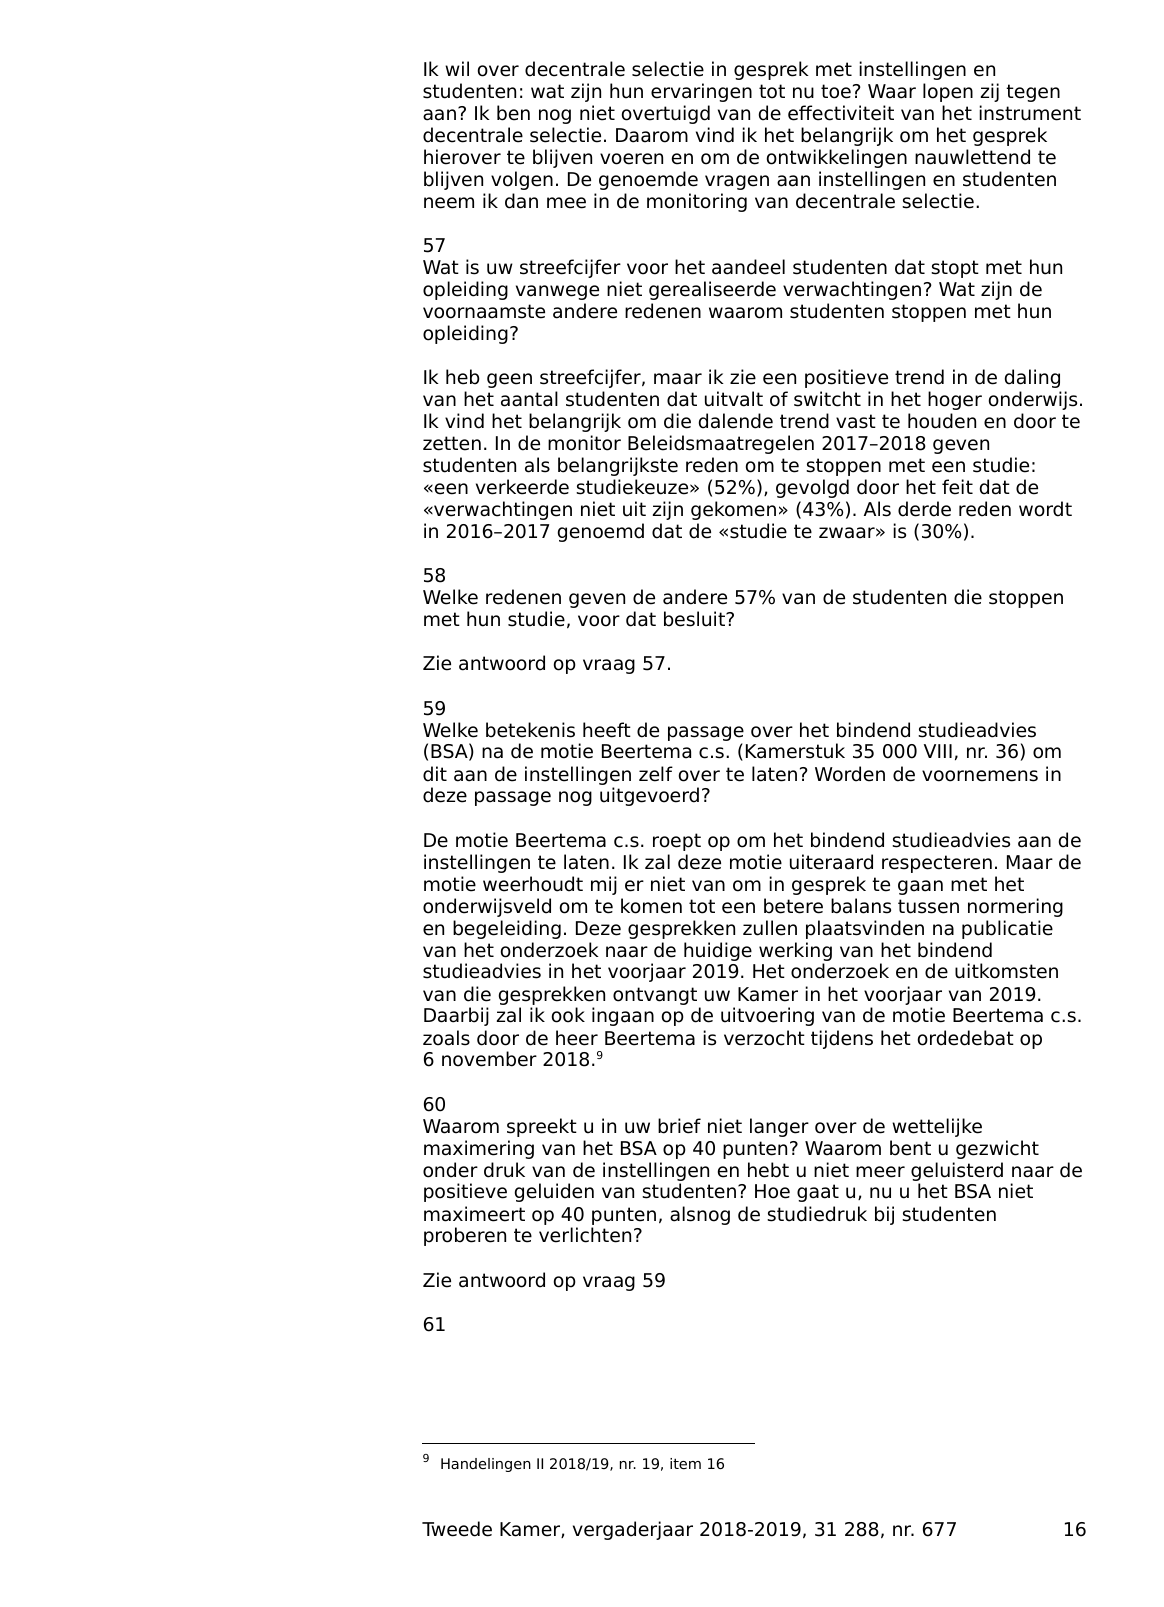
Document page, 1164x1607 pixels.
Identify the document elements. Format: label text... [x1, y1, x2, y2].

text Welke redenen geven de andere 57% van de studenten die stoppen met hun studie, voor dat besluit? [422, 587, 1087, 631]
text 57 [422, 235, 1087, 257]
text 60 [422, 1093, 1087, 1116]
text De motie Beertema c.s. roept op om het bindend studieadvies aan de instellingen te laten. Ik zal deze motie uiteraard respecteren. Maar de motie weerhoudt mij er niet van om in gesprek te gaan met het onderwijsveld om te komen tot een betere balans tussen normering en begeleiding. Deze gesprekken zullen plaatsvinden na publicatie van het onderzoek naar de huidige werking van het bindend studieadvies in het voorjaar 2019. Het onderzoek en de uitkomsten van die gesprekken ontvangt uw Kamer in het voorjaar van 2019. Daarbij zal ik ook ingaan op de uitvoering van de motie Beertema c.s. zoals door de heer Beertema is verzocht tijdens het ordedebat op 6 november 2018. [422, 829, 1087, 1071]
text Handelingen II 2018/19, nr. 19, item 16 [422, 1452, 1087, 1474]
text 61 [422, 1314, 1087, 1336]
text Wat is uw streefcijfer voor het aandeel studenten dat stopt met hun opleiding vanwege niet gerealiseerde verwachtingen? Wat zijn de voornaamste andere redenen waarom studenten stoppen met hun opleiding? [422, 257, 1087, 345]
text Waarom spreekt u in uw brief niet langer over de wettelijke maximering van het BSA op 40 punten? Waarom bent u gezwicht onder druk van de instellingen en hebt u niet meer geluisterd naar de positieve geluiden van studenten? Hoe gaat u, nu u het BSA niet maximeert op 40 punten, alsnog de studiedruk bij studenten proberen te verlichten? [422, 1116, 1087, 1247]
text 58 [422, 565, 1087, 587]
text Ik heb geen streefcijfer, maar ik zie een positieve trend in de daling van het aantal studenten dat uitvalt of switcht in het hoger onderwijs. Ik vind het belangrijk om die dalende trend vast te houden en door te zetten. In de monitor Beleidsmaatregelen 2017–2018 geven studenten als belangrijkste reden om te stoppen met een studie: «een verkeerde studiekeuze» (52%), gevolgd door het feit dat de «verwachtingen niet uit zijn gekomen» (43%). Als derde reden wordt in 2016–2017 genoemd dat de «studie te zwaar» is (30%). [422, 367, 1087, 543]
text Zie antwoord op vraag 59 [422, 1269, 1087, 1292]
text Ik wil over decentrale selectie in gesprek met instellingen en studenten: wat zijn hun ervaringen tot nu toe? Waar lopen zij tegen aan? Ik ben nog niet overtuigd van de effectiviteit van het instrument decentrale selectie. Daarom vind ik het belangrijk om het gesprek hierover te blijven voeren en om de ontwikkelingen nauwlettend te blijven volgen. De genoemde vragen aan instellingen en studenten neem ik dan mee in de monitoring van decentrale selectie. [422, 59, 1087, 213]
text 59 [422, 697, 1087, 719]
text Welke betekenis heeft de passage over het bindend studieadvies (BSA) na de motie Beertema c.s. (Kamerstuk 35 000 VIII, nr. 36) om dit aan de instellingen zelf over te laten? Worden de voornemens in deze passage nog uitgevoerd? [422, 719, 1087, 807]
text Zie antwoord op vraag 57. [422, 653, 1087, 675]
